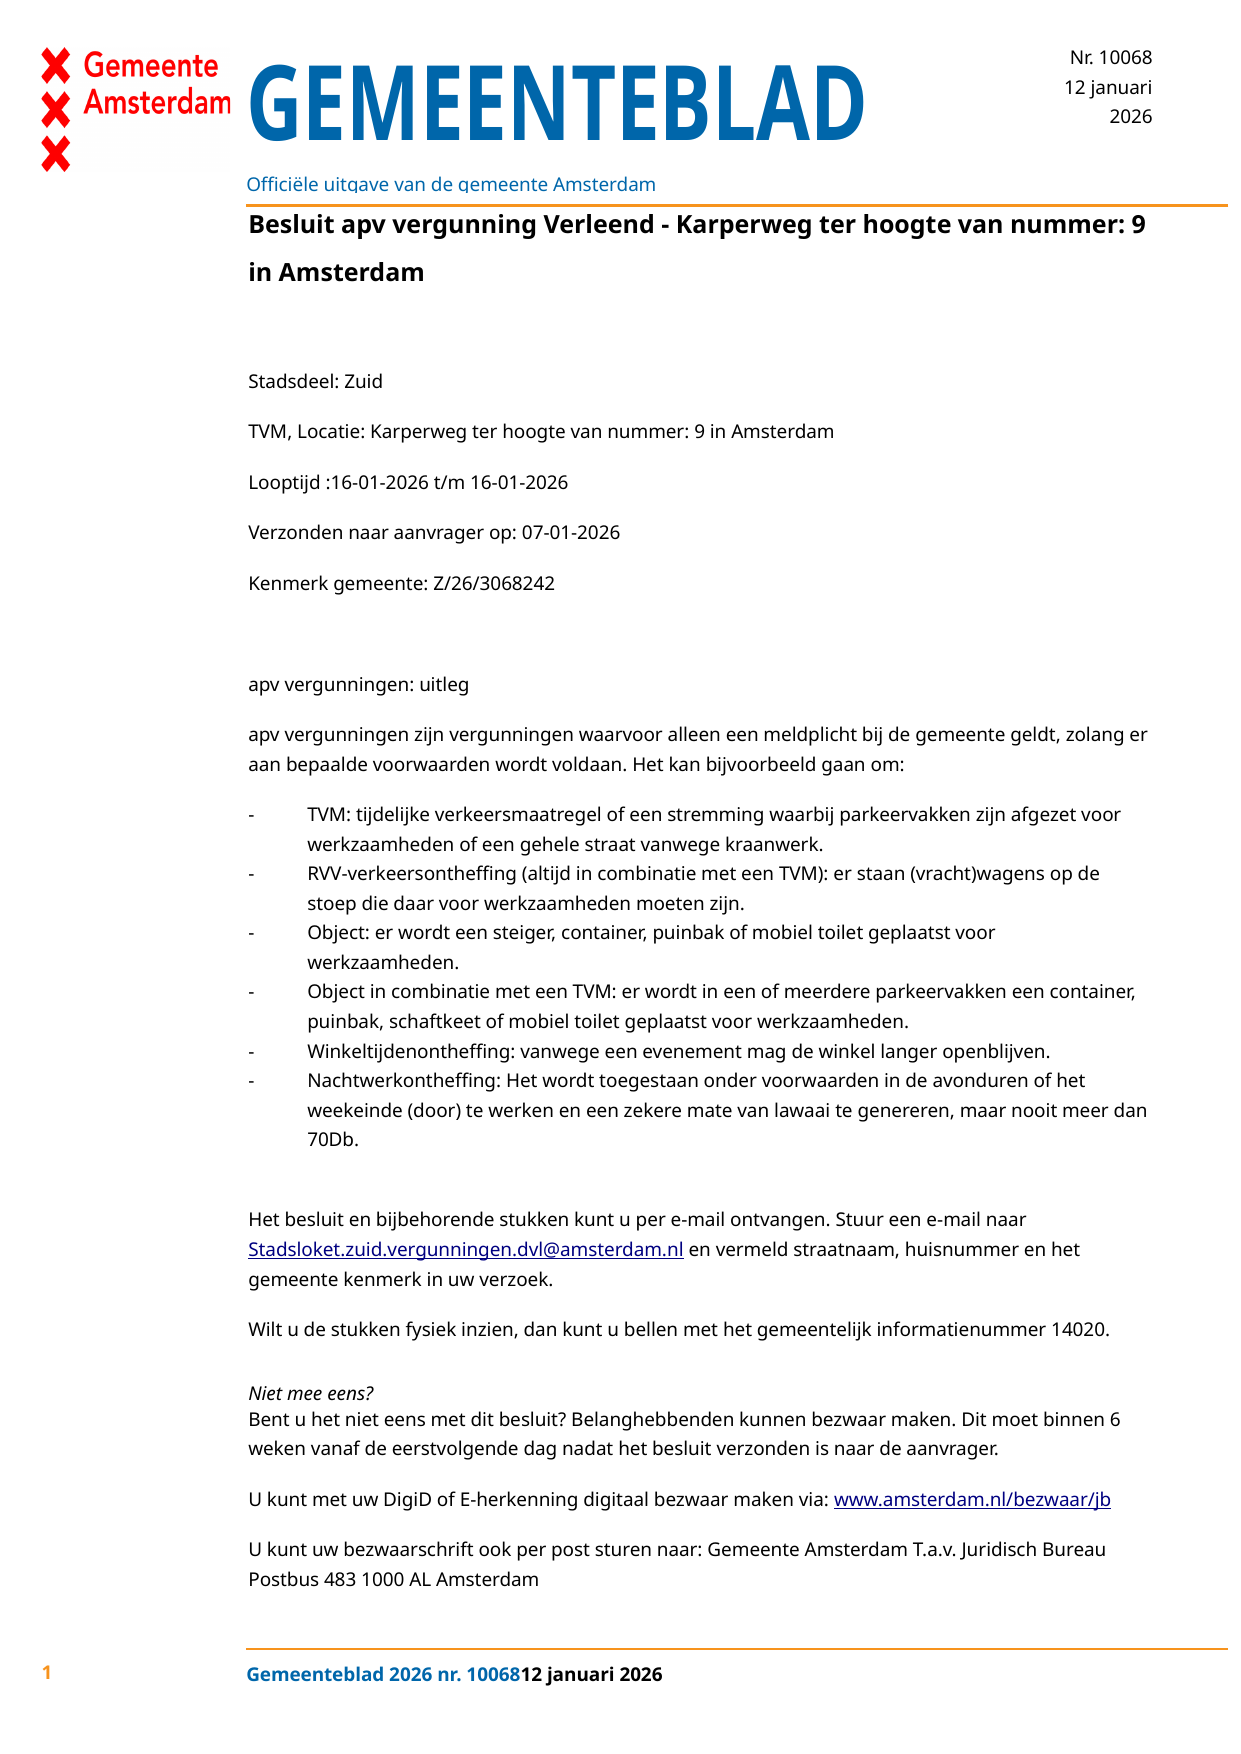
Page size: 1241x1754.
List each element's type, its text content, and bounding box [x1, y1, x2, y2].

text Bent u het niet eens met dit besluit? Belanghebbenden kunnen bezwaar maken. Dit moet binnen 6 weken vanaf de eerstvolgende dag nadat het besluit verzonden is naar de aanvrager. [248, 1406, 1152, 1461]
list Winkeltijdenontheffing: vanwege een evenement mag de winkel langer openblijven. [248, 1038, 1152, 1064]
list RVV-verkeersontheffing (altijd in combinatie met een TVM): er staan (vracht)wagens op de stoep die daar voor werkzaamheden moeten zijn. [248, 860, 1152, 916]
text apv vergunningen: uitleg [248, 671, 1152, 697]
text Besluit apv vergunning Verleend - Karperweg ter hoogte van nummer: 9 in Amsterdam [248, 207, 1152, 288]
text TVM, Locatie: Karperweg ter hoogte van nummer: 9 in Amsterdam [248, 419, 1152, 444]
text Wilt u de stukken fysiek inzien, dan kunt u bellen met het gemeentelijk informatienummer 14020. [248, 1316, 1152, 1342]
list Object: er wordt een steiger, container, puinbak of mobiel toilet geplaatst voor werkzaamheden. [248, 919, 1152, 975]
list TVM: tijdelijke verkeersmaatregel of een stremming waarbij parkeervakken zijn afgezet voor werkzaamheden of een gehele straat vanwege kraanwerk. [248, 801, 1152, 857]
text Looptijd :16-01-2026 t/m 16-01-2026 [248, 469, 1152, 495]
text Verzonden naar aanvrager op: 07-01-2026 [248, 519, 1152, 545]
text Het besluit en bijbehorende stukken kunt u per e-mail ontvangen. Stuur een e-mail naar Stadsloket.zuid.vergunningen.dvl@amsterdam.nl en vermeld straatnaam, huisnummer en het gemeente kenmerk in uw verzoek. [248, 1207, 1152, 1292]
text U kunt uw bezwaarschrift ook per post sturen naar: Gemeente Amsterdam T.a.v. Juridisch Bureau Postbus 483 1000 AL Amsterdam [248, 1536, 1152, 1592]
list Object in combinatie met een TVM: er wordt in een of meerdere parkeervakken een container, puinbak, schaftkeet of mobiel toilet geplaatst voor werkzaamheden. [248, 979, 1152, 1034]
text Niet mee eens? [248, 1380, 1152, 1406]
text apv vergunningen zijn vergunningen waarvoor alleen een meldplicht bij de gemeente geldt, zolang er aan bepaalde voorwaarden wordt voldaan. Het kan bijvoorbeeld gaan om: [248, 721, 1152, 777]
text U kunt met uw DigiD of E-herkenning digitaal bezwaar maken via: www.amsterdam.nl/bezwaar/jb [248, 1486, 1152, 1512]
list Nachtwerkontheffing: Het wordt toegestaan onder voorwaarden in de avonduren of het weekeinde (door) te werken en een zekere mate van lawaai te genereren, maar nooit meer dan 70Db. [248, 1067, 1152, 1152]
text Kenmerk gemeente: Z/26/3068242 [248, 570, 1152, 596]
text Stadsdeel: Zuid [248, 368, 1152, 394]
picture [41, 47, 231, 172]
